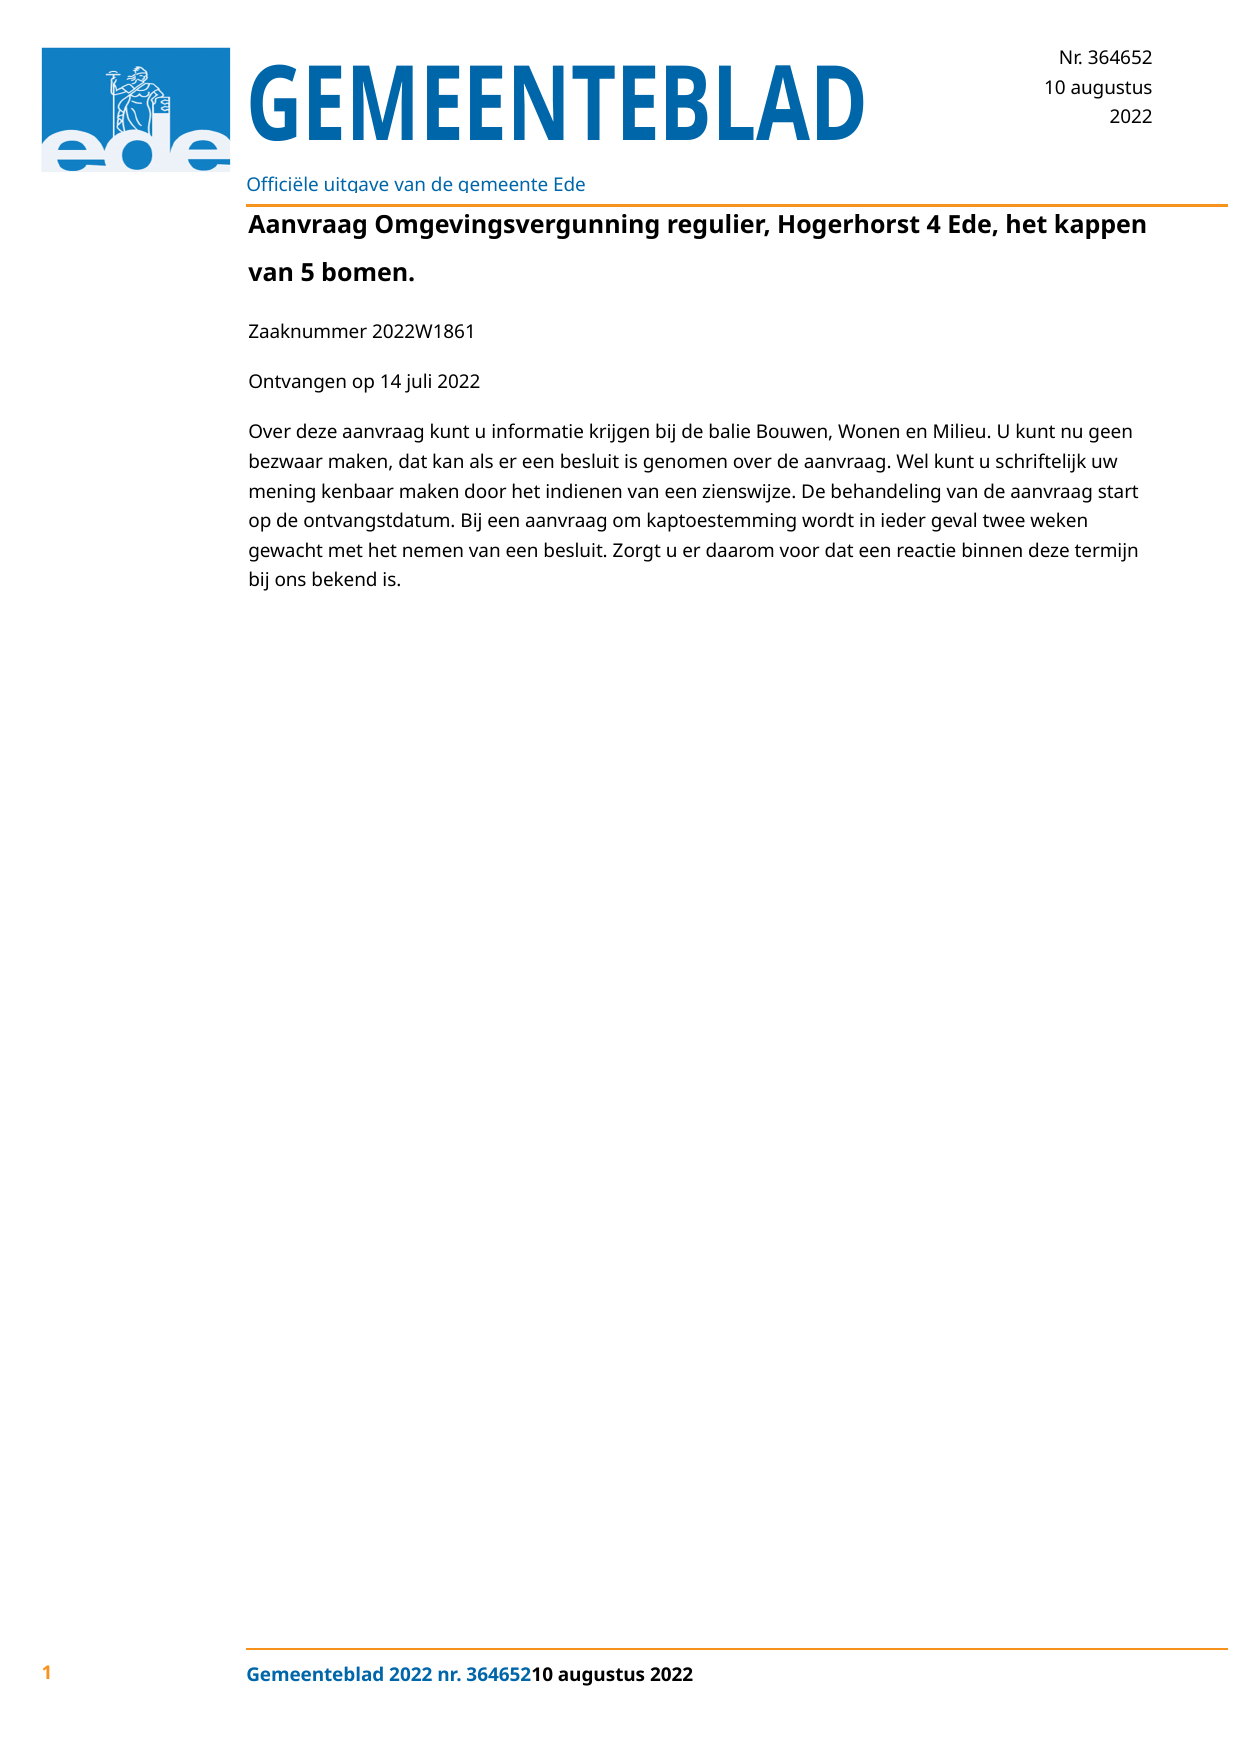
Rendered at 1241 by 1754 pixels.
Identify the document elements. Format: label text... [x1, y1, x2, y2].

text Aanvraag Omgevingsvergunning regulier, Hogerhorst 4 Ede, het kappen van 5 bomen. [248, 207, 1152, 288]
text Over deze aanvraag kunt u informatie krijgen bij de balie Bouwen, Wonen en Milieu. U kunt nu geen bezwaar maken, dat kan als er een besluit is genomen over de aanvraag. Wel kunt u schriftelijk uw mening kenbaar maken door het indienen van een zienswijze. De behandeling van de aanvraag start op de ontvangstdatum. Bij een aanvraag om kaptoestemming wordt in ieder geval twee weken gewacht met het nemen van een besluit. Zorgt u er daarom voor dat een reactie binnen deze termijn bij ons bekend is. [248, 419, 1152, 592]
picture [41, 47, 231, 172]
text Zaaknummer 2022W1861 [248, 318, 1152, 344]
text Ontvangen op 14 juli 2022 [248, 368, 1152, 394]
